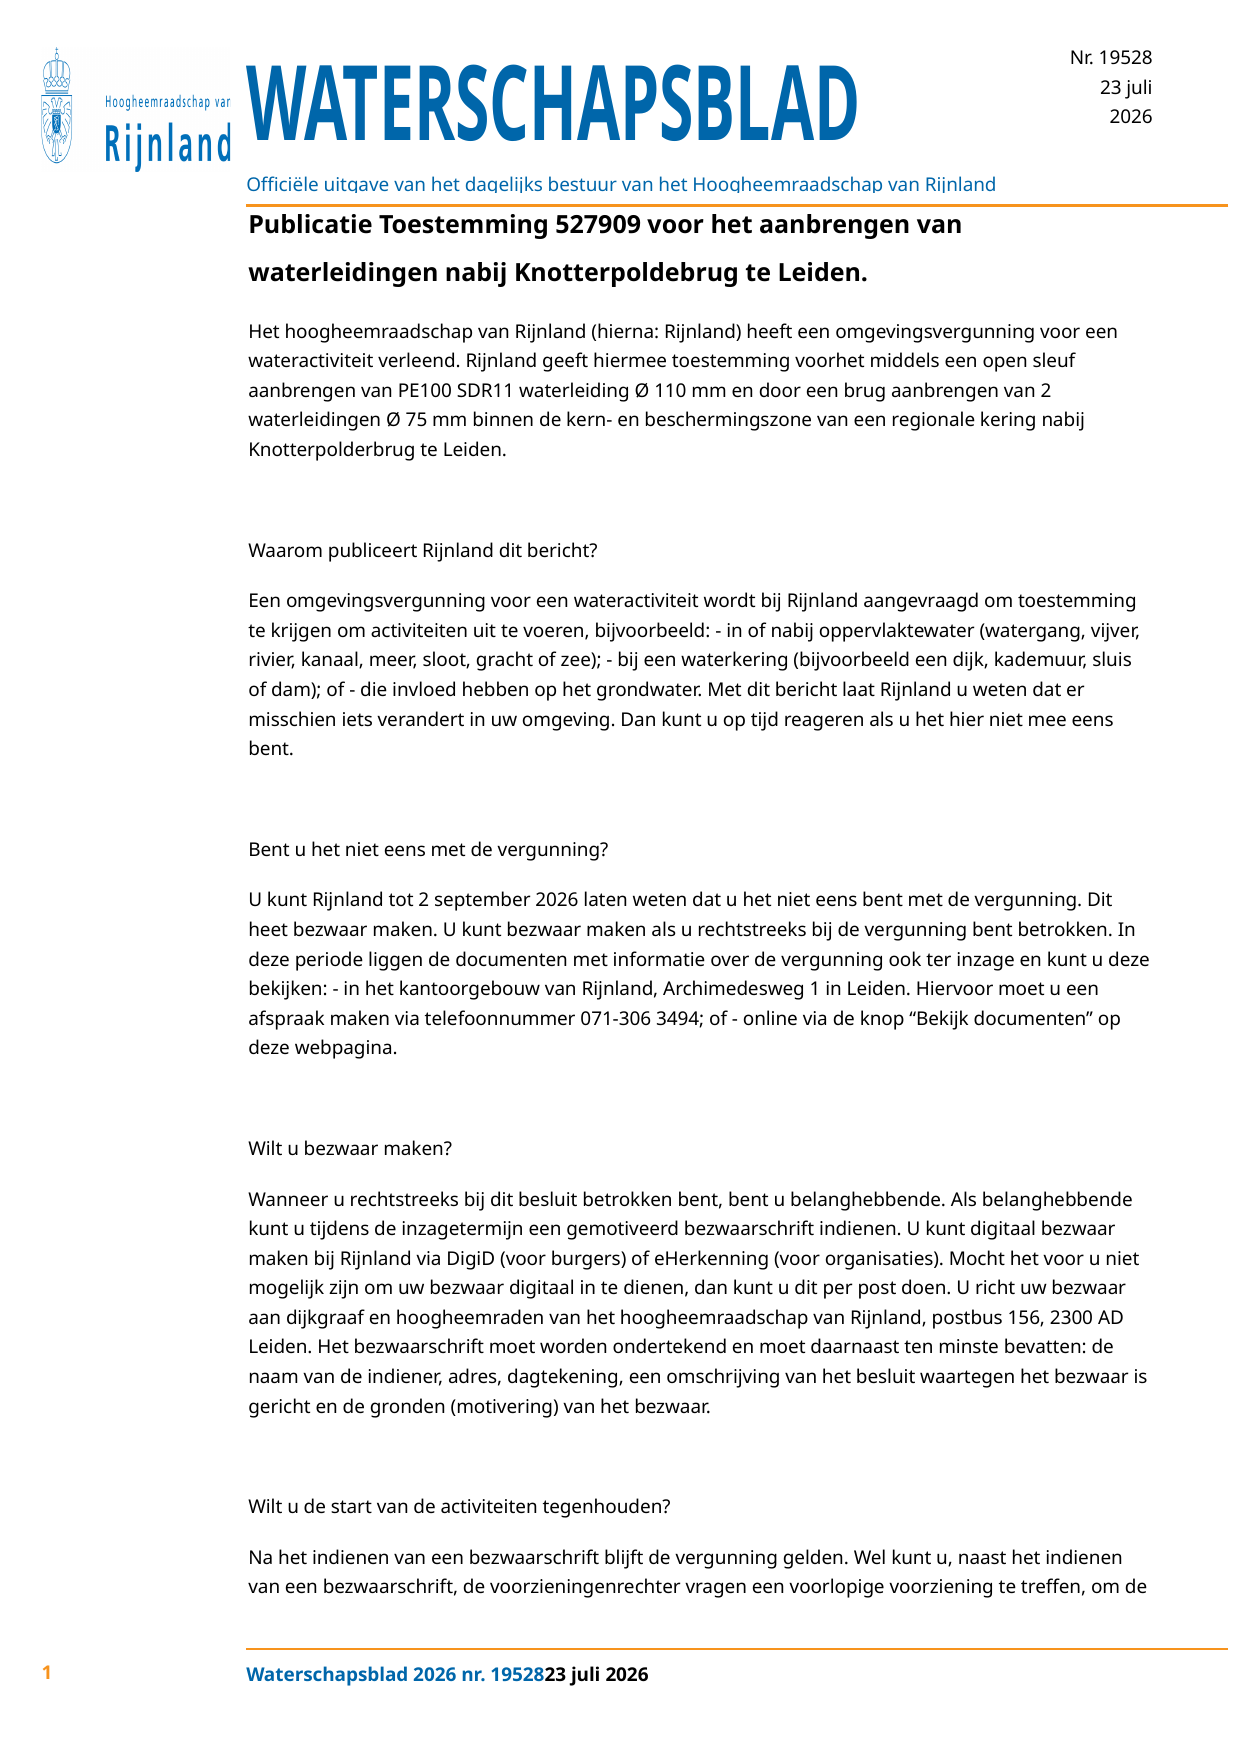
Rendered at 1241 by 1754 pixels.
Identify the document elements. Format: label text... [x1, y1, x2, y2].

text U kunt Rijnland tot 2 september 2026 laten weten dat u het niet eens bent met de vergunning. Dit heet bezwaar maken. U kunt bezwaar maken als u rechtstreeks bij de vergunning bent betrokken. In deze periode liggen de documenten met informatie over de vergunning ook ter inzage en kunt u deze bekijken: - in het kantoorgebouw van Rijnland, Archimedesweg 1 in Leiden. Hiervoor moet u een afspraak maken via telefoonnummer 071-306 3494; of - online via de knop “Bekijk documenten” op deze webpagina. [248, 887, 1152, 1060]
text Wanneer u rechtstreeks bij dit besluit betrokken bent, bent u belanghebbende. Als belanghebbende kunt u tijdens de inzagetermijn een gemotiveerd bezwaarschrift indienen. U kunt digitaal bezwaar maken bij Rijnland via DigiD (voor burgers) of eHerkenning (voor organisaties). Mocht het voor u niet mogelijk zijn om uw bezwaar digitaal in te dienen, dan kunt u dit per post doen. U richt uw bezwaar aan dijkgraaf en hoogheemraden van het hoogheemraadschap van Rijnland, postbus 156, 2300 AD Leiden. Het bezwaarschrift moet worden ondertekend en moet daarnaast ten minste bevatten: de naam van de indiener, adres, dagtekening, een omschrijving van het besluit waartegen het bezwaar is gericht en de gronden (motivering) van het bezwaar. [248, 1186, 1152, 1419]
text Het hoogheemraadschap van Rijnland (hierna: Rijnland) heeft een omgevingsvergunning voor een wateractiviteit verleend. Rijnland geeft hiermee toestemming voorhet middels een open sleuf aanbrengen van PE100 SDR11 waterleiding Ø 110 mm en door een brug aanbrengen van 2 waterleidingen Ø 75 mm binnen de kern- en beschermingszone van een regionale kering nabij Knotterpolderbrug te Leiden. [248, 318, 1152, 462]
text Wilt u de start van de activiteiten tegenhouden? [248, 1494, 1152, 1519]
text Na het indienen van een bezwaarschrift blijft de vergunning gelden. Wel kunt u, naast het indienen van een bezwaarschrift, de voorzieningenrechter vragen een voorlopige voorziening te treffen, om de [248, 1544, 1152, 1599]
picture [41, 47, 231, 172]
text Wilt u bezwaar maken? [248, 1135, 1152, 1161]
text Waarom publiceert Rijnland dit bericht? [248, 537, 1152, 563]
text Publicatie Toestemming 527909 voor het aanbrengen van waterleidingen nabij Knotterpoldebrug te Leiden. [248, 207, 1152, 288]
text Een omgevingsvergunning voor een wateractiviteit wordt bij Rijnland aangevraagd om toestemming te krijgen om activiteiten uit te voeren, bijvoorbeeld: - in of nabij oppervlaktewater (watergang, vijver, rivier, kanaal, meer, sloot, gracht of zee); - bij een waterkering (bijvoorbeeld een dijk, kademuur, sluis of dam); of - die invloed hebben op het grondwater. Met dit bericht laat Rijnland u weten dat er misschien iets verandert in uw omgeving. Dan kunt u op tijd reageren als u het hier niet mee eens bent. [248, 587, 1152, 761]
text Bent u het niet eens met de vergunning? [248, 836, 1152, 862]
